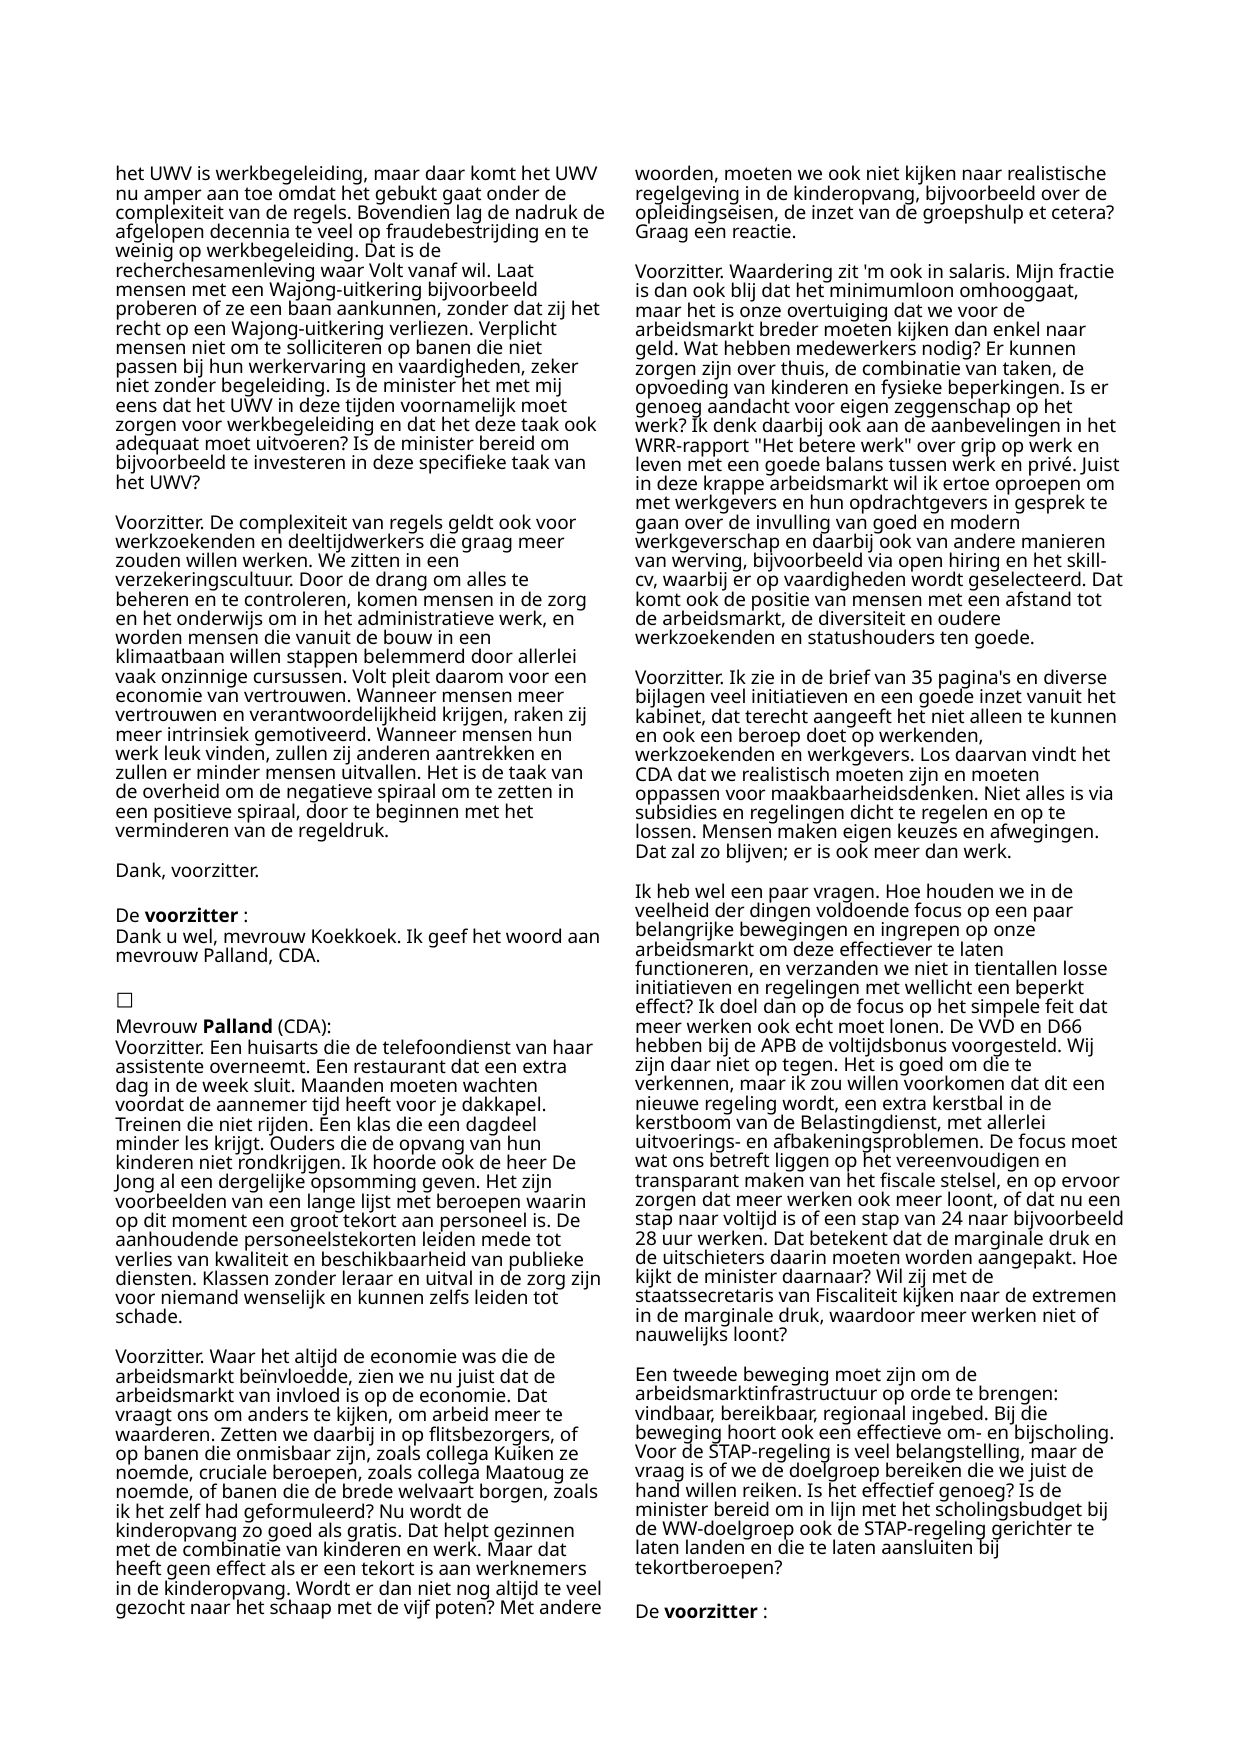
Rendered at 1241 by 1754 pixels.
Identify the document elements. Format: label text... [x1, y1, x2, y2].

text Voorzitter. De complexiteit van regels geldt ook voor werkzoekenden en deeltijdwerkers die graag meer zouden willen werken. We zitten in een verzekeringscultuur. Door de drang om alles te beheren en te controleren, komen mensen in de zorg en het onderwijs om in het administratieve werk, en worden mensen die vanuit de bouw in een klimaatbaan willen stappen belemmerd door allerlei vaak onzinnige cursussen. Volt pleit daarom voor een economie van vertrouwen. Wanneer mensen meer vertrouwen en verantwoordelijkheid krijgen, raken zij meer intrinsiek gemotiveerd. Wanneer mensen hun werk leuk vinden, zullen zij anderen aantrekken en zullen er minder mensen uitvallen. Het is de taak van de overheid om de negatieve spiraal om te zetten in een positieve spiraal, door te beginnen met het verminderen van de regeldruk. [115, 514, 605, 841]
text De voorzitter : [635, 1599, 1125, 1624]
text Mevrouw Palland (CDA): [115, 1013, 605, 1039]
text ⬜ [115, 987, 605, 1013]
text Ik heb wel een paar vragen. Hoe houden we in de veelheid der dingen voldoende focus op een paar belangrijke bewegingen en ingrepen op onze arbeidsmarkt om deze effectiever te laten functioneren, en verzanden we niet in tientallen losse initiatieven en regelingen met wellicht een beperkt effect? Ik doel dan op de focus op het simpele feit dat meer werken ook echt moet lonen. De VVD en D66 hebben bij de APB de voltijdsbonus voorgesteld. Wij zijn daar niet op tegen. Het is goed om die te verkennen, maar ik zou willen voorkomen dat dit een nieuwe regeling wordt, een extra kerstbal in de kerstboom van de Belastingdienst, met allerlei uitvoerings- en afbakeningsproblemen. De focus moet wat ons betreft liggen op het vereenvoudigen en transparant maken van het fiscale stelsel, en op ervoor zorgen dat meer werken ook meer loont, of dat nu een stap naar voltijd is of een stap van 24 naar bijvoorbeeld 28 uur werken. Dat betekent dat de marginale druk en de uitschieters daarin moeten worden aangepakt. Hoe kijkt de minister daarnaar? Wil zij met de staatssecretaris van Fiscaliteit kijken naar de extremen in de marginale druk, waardoor meer werken niet of nauwelijks loont? [635, 883, 1125, 1345]
text Voorzitter. Waardering zit 'm ook in salaris. Mijn fractie is dan ook blij dat het minimumloon omhooggaat, maar het is onze overtuiging dat we voor de arbeidsmarkt breder moeten kijken dan enkel naar geld. Wat hebben medewerkers nodig? Er kunnen zorgen zijn over thuis, de combinatie van taken, de opvoeding van kinderen en fysieke beperkingen. Is er genoeg aandacht voor eigen zeggenschap op het werk? Ik denk daarbij ook aan de aanbevelingen in het WRR-rapport "Het betere werk" over grip op werk en leven met een goede balans tussen werk en privé. Juist in deze krappe arbeidsmarkt wil ik ertoe oproepen om met werkgevers en hun opdrachtgevers in gesprek te gaan over de invulling van goed en modern werkgeverschap en daarbij ook van andere manieren van werving, bijvoorbeeld via open hiring en het skill-cv, waarbij er op vaardigheden wordt geselecteerd. Dat komt ook de positie van mensen met een afstand tot de arbeidsmarkt, de diversiteit en oudere werkzoekenden en statushouders ten goede. [635, 263, 1125, 648]
text Dank, voorzitter. [115, 862, 605, 881]
text De voorzitter : [115, 902, 605, 928]
text Voorzitter. Een huisarts die de telefoondienst van haar assistente overneemt. Een restaurant dat een extra dag in de week sluit. Maanden moeten wachten voordat de aannemer tijd heeft voor je dakkapel. Treinen die niet rijden. Een klas die een dagdeel minder les krijgt. Ouders die de opvang van hun kinderen niet rondkrijgen. Ik hoorde ook de heer De Jong al een dergelijke opsomming geven. Het zijn voorbeelden van een lange lijst met beroepen waarin op dit moment een groot tekort aan personeel is. De aanhoudende personeelstekorten leiden mede tot verlies van kwaliteit en beschikbaarheid van publieke diensten. Klassen zonder leraar en uitval in de zorg zijn voor niemand wenselijk en kunnen zelfs leiden tot schade. [115, 1039, 605, 1328]
text Dank u wel, mevrouw Koekkoek. Ik geef het woord aan mevrouw Palland, CDA. [115, 928, 605, 966]
text Voorzitter. Ik zie in de brief van 35 pagina's en diverse bijlagen veel initiatieven en een goede inzet vanuit het kabinet, dat terecht aangeeft het niet alleen te kunnen en ook een beroep doet op werkenden, werkzoekenden en werkgevers. Los daarvan vindt het CDA dat we realistisch moeten zijn en moeten oppassen voor maakbaarheidsdenken. Niet alles is via subsidies en regelingen dicht te regelen en op te lossen. Mensen maken eigen keuzes en afwegingen. Dat zal zo blijven; er is ook meer dan werk. [635, 669, 1125, 862]
text het UWV is werkbegeleiding, maar daar komt het UWV nu amper aan toe omdat het gebukt gaat onder de complexiteit van de regels. Bovendien lag de nadruk de afgelopen decennia te veel op fraudebestrijding en te weinig op werkbegeleiding. Dat is de recherchesamenleving waar Volt vanaf wil. Laat mensen met een Wajong-uitkering bijvoorbeeld proberen of ze een baan aankunnen, zonder dat zij het recht op een Wajong-uitkering verliezen. Verplicht mensen niet om te solliciteren op banen die niet passen bij hun werkervaring en vaardigheden, zeker niet zonder begeleiding. Is de minister het met mij eens dat het UWV in deze tijden voornamelijk moet zorgen voor werkbegeleiding en dat het deze taak ook adequaat moet uitvoeren? Is de minister bereid om bijvoorbeeld te investeren in deze specifieke taak van het UWV? [115, 165, 605, 493]
text woorden, moeten we ook niet kijken naar realistische regelgeving in de kinderopvang, bijvoorbeeld over de opleidingseisen, de inzet van de groepshulp et cetera? Graag een reactie. [635, 165, 1125, 242]
text Een tweede beweging moet zijn om de arbeidsmarktinfrastructuur op orde te brengen: vindbaar, bereikbaar, regionaal ingebed. Bij die beweging hoort ook een effectieve om- en bijscholing. Voor de STAP-regeling is veel belangstelling, maar de vraag is of we de doelgroep bereiken die we juist de hand willen reiken. Is het effectief genoeg? Is de minister bereid om in lijn met het scholingsbudget bij de WW-doelgroep ook de STAP-regeling gerichter te laten landen en die te laten aansluiten bij tekortberoepen? [635, 1366, 1125, 1578]
text Voorzitter. Waar het altijd de economie was die de arbeidsmarkt beïnvloedde, zien we nu juist dat de arbeidsmarkt van invloed is op de economie. Dat vraagt ons om anders te kijken, om arbeid meer te waarderen. Zetten we daarbij in op flitsbezorgers, of op banen die onmisbaar zijn, zoals collega Kuiken ze noemde, cruciale beroepen, zoals collega Maatoug ze noemde, of banen die de brede welvaart borgen, zoals ik het zelf had geformuleerd? Nu wordt de kinderopvang zo goed als gratis. Dat helpt gezinnen met de combinatie van kinderen en werk. Maar dat heeft geen effect als er een tekort is aan werknemers in de kinderopvang. Wordt er dan niet nog altijd te veel gezocht naar het schaap met de vijf poten? Met andere [115, 1348, 605, 1618]
